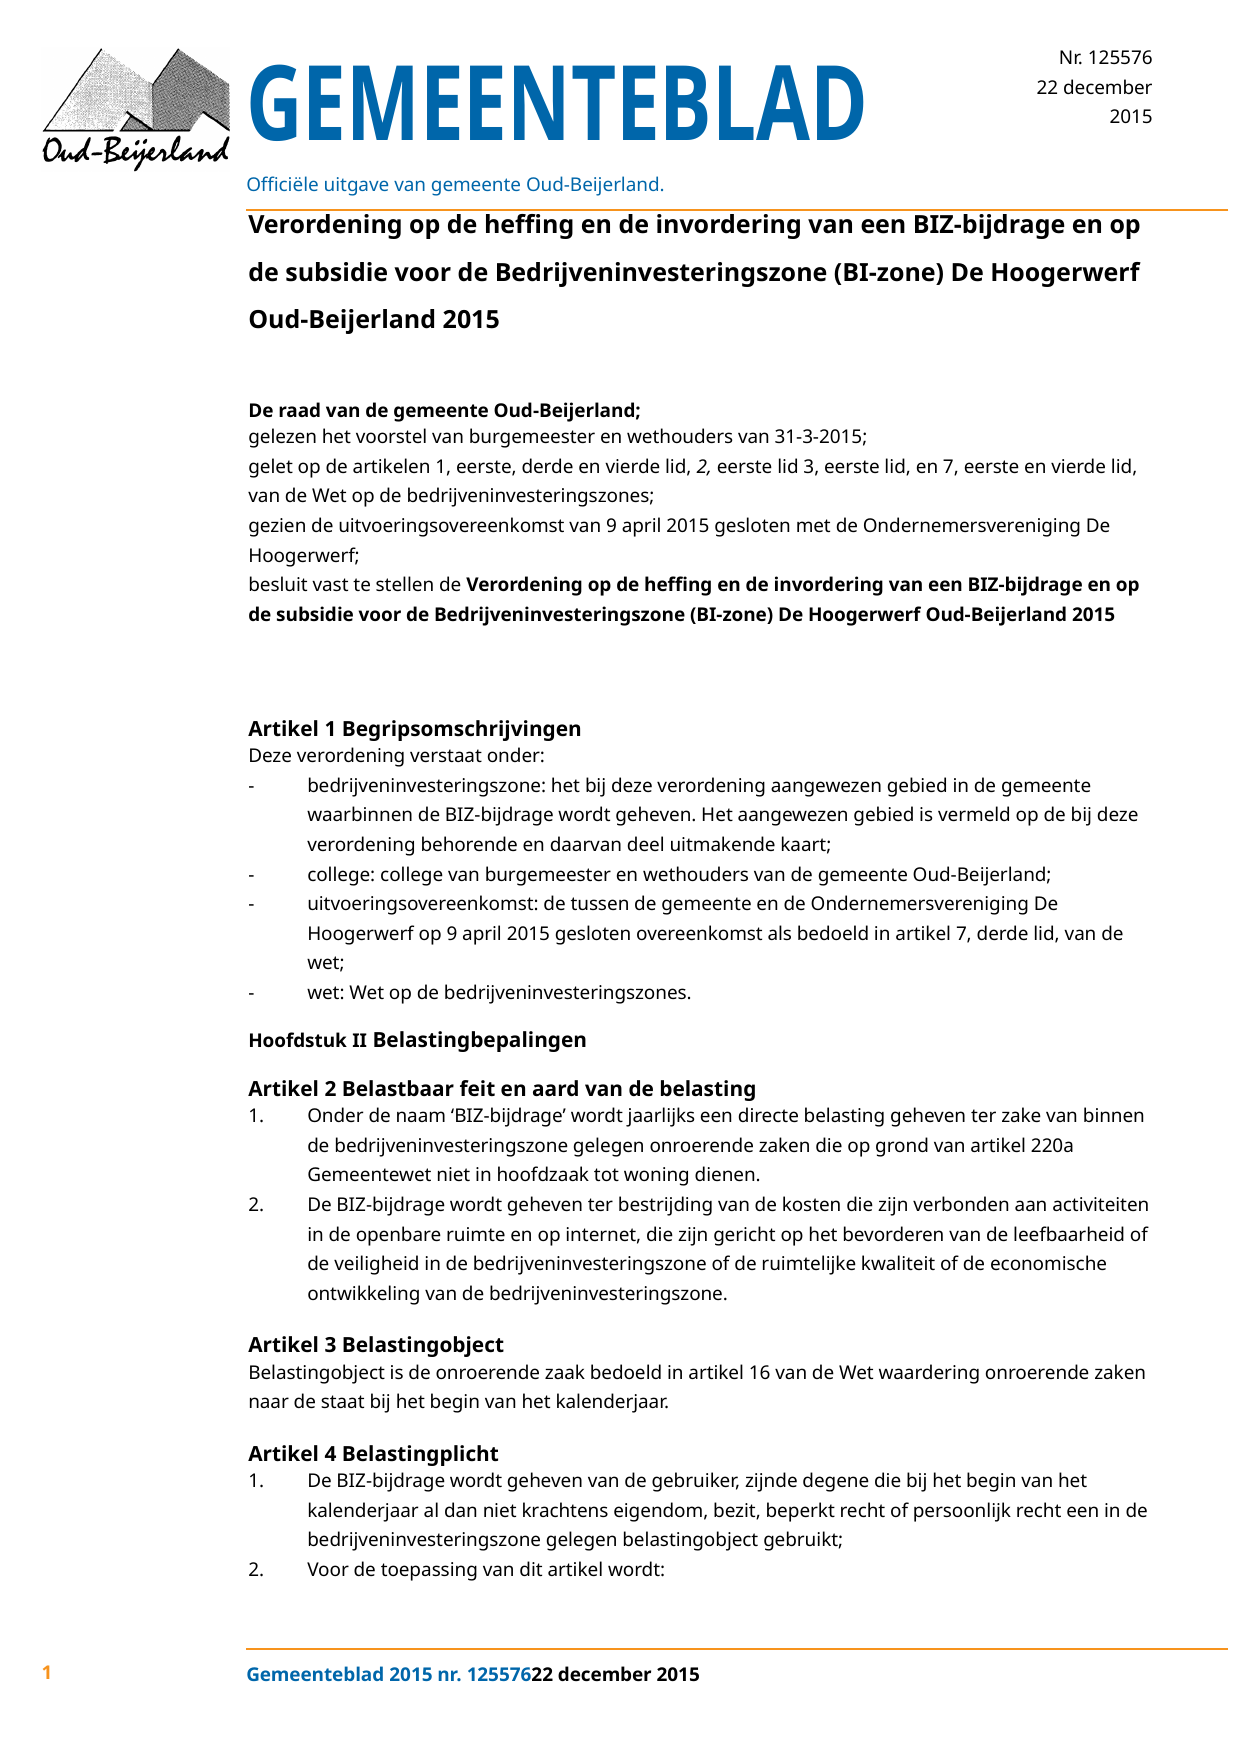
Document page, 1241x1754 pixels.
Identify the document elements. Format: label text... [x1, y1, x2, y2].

text gelezen het voorstel van burgemeester en wethouders van 31-3-2015; [248, 423, 1152, 449]
list Voor de toepassing van dit artikel wordt: [248, 1556, 1152, 1582]
list college: college van burgemeester en wethouders van de gemeente Oud-Beijerland; [248, 861, 1152, 887]
list Onder de naam ‘BIZ-bijdrage’ wordt jaarlijks een directe belasting geheven ter zake van binnen de bedrijveninvesteringszone gelegen onroerende zaken die op grond van artikel 220a Gemeentewet niet in hoofdzaak tot woning dienen. [248, 1102, 1152, 1187]
text Artikel 1 Begripsomschrijvingen [248, 714, 1152, 742]
text Hoofdstuk II Belastingbepalingen [248, 1025, 1152, 1053]
text Deze verordening verstaat onder: [248, 742, 1152, 768]
text gezien de uitvoeringsovereenkomst van 9 april 2015 gesloten met de Ondernemersvereniging De Hoogerwerf; [248, 512, 1152, 568]
list De BIZ-bijdrage wordt geheven ter bestrijding van de kosten die zijn verbonden aan activiteiten in de openbare ruimte en op internet, die zijn gericht op het bevorderen van de leefbaarheid of de veiligheid in de bedrijveninvesteringszone of de ruimtelijke kwaliteit of de economische ontwikkeling van de bedrijveninvesteringszone. [248, 1191, 1152, 1306]
text Belastingobject is de onroerende zaak bedoeld in artikel 16 van de Wet waardering onroerende zaken naar de staat bij het begin van het kalenderjaar. [248, 1359, 1152, 1414]
text Artikel 4 Belastingplicht [248, 1439, 1152, 1467]
list uitvoeringsovereenkomst: de tussen de gemeente en de Ondernemersvereniging De Hoogerwerf op 9 april 2015 gesloten overeenkomst als bedoeld in artikel 7, derde lid, van de wet; [248, 890, 1152, 975]
list bedrijveninvesteringszone: het bij deze verordening aangewezen gebied in de gemeente waarbinnen de BIZ-bijdrage wordt geheven. Het aangewezen gebied is vermeld op de bij deze verordening behorende en daarvan deel uitmakende kaart; [248, 772, 1152, 857]
picture [41, 47, 231, 172]
text Verordening op de heffing en de invordering van een BIZ-bijdrage en op de subsidie voor de Bedrijveninvesteringszone (BI-zone) De Hoogerwerf Oud-Beijerland 2015 [248, 211, 1152, 336]
list wet: Wet op de bedrijveninvesteringszones. [248, 979, 1152, 1005]
text Artikel 3 Belastingobject [248, 1330, 1152, 1359]
text De raad van de gemeente Oud-Beijerland; [248, 395, 1152, 423]
text gelet op de artikelen 1, eerste, derde en vierde lid, 2, eerste lid 3, eerste lid, en 7, eerste en vierde lid, van de Wet op de bedrijveninvesteringszones; [248, 453, 1152, 508]
list De BIZ-bijdrage wordt geheven van de gebruiker, zijnde degene die bij het begin van het kalenderjaar al dan niet krachtens eigendom, bezit, beperkt recht of persoonlijk recht een in de bedrijveninvesteringszone gelegen belastingobject gebruikt; [248, 1467, 1152, 1552]
text besluit vast te stellen de Verordening op de heffing en de invordering van een BIZ-bijdrage en op de subsidie voor de Bedrijveninvesteringszone (BI-zone) De Hoogerwerf Oud-Beijerland 2015 [248, 571, 1152, 627]
text Artikel 2 Belastbaar feit en aard van de belasting [248, 1074, 1152, 1102]
